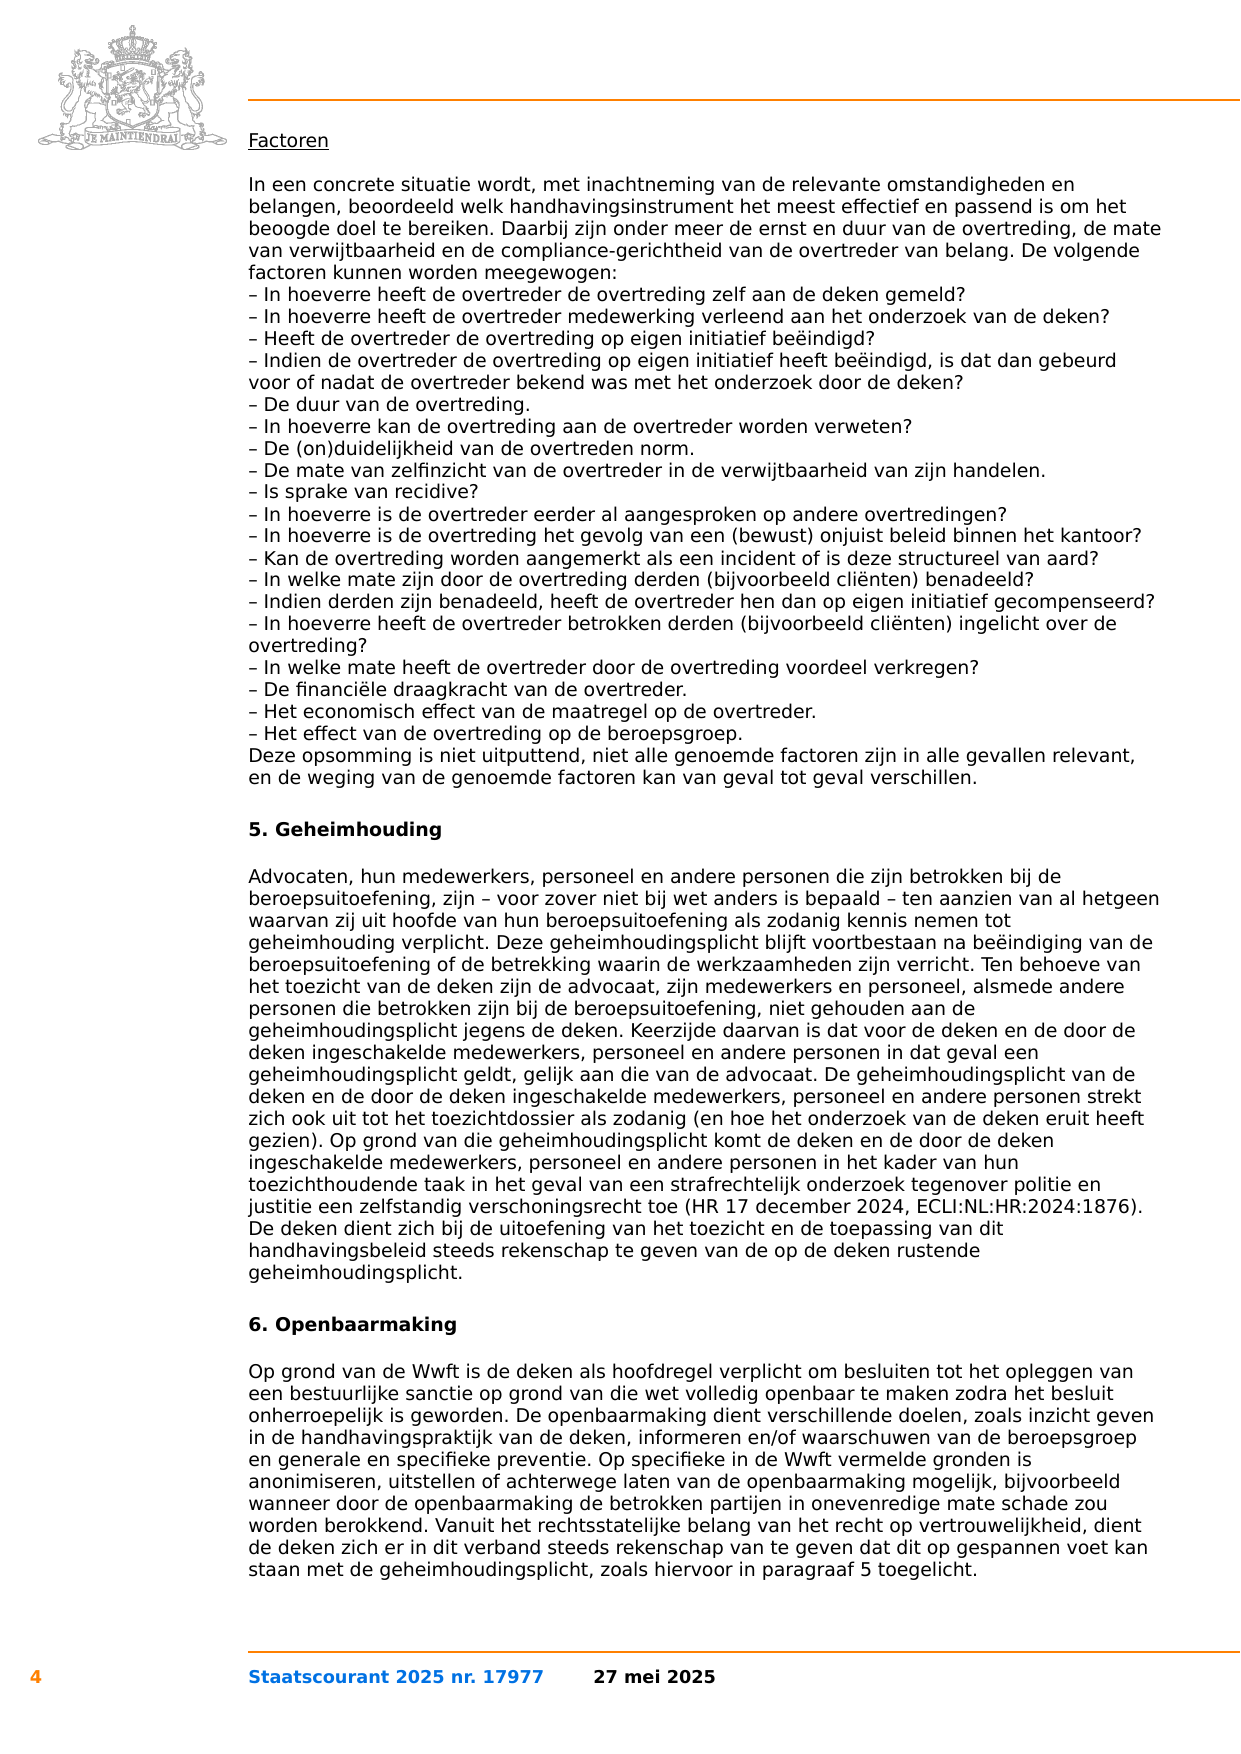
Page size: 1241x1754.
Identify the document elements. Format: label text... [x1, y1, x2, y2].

text – In hoeverre kan de overtreding aan de overtreder worden verweten? [248, 416, 1163, 437]
text – Het economisch effect van de maatregel op de overtreder. [248, 701, 1163, 723]
text – De duur van de overtreding. [248, 393, 1163, 416]
text – In hoeverre heeft de overtreder medewerking verleend aan het onderzoek van de deken? [248, 306, 1163, 328]
text Advocaten, hun medewerkers, personeel en andere personen die zijn betrokken bij de beroepsuitoefening, zijn – voor zover niet bij wet anders is bepaald – ten aanzien van al hetgeen waarvan zij uit hoofde van hun beroepsuitoefening als zodanig kennis nemen tot geheimhouding verplicht. Deze geheimhoudingsplicht blijft voortbestaan na beëindiging van de beroepsuitoefening of de betrekking waarin de werkzaamheden zijn verricht. Ten behoeve van het toezicht van de deken zijn de advocaat, zijn medewerkers en personeel, alsmede andere personen die betrokken zijn bij de beroepsuitoefening, niet gehouden aan de geheimhoudingsplicht jegens de deken. Keerzijde daarvan is dat voor de deken en de door de deken ingeschakelde medewerkers, personeel en andere personen in dat geval een geheimhoudingsplicht geldt, gelijk aan die van de advocaat. De geheimhoudingsplicht van de deken en de door de deken ingeschakelde medewerkers, personeel en andere personen strekt zich ook uit tot het toezichtdossier als zodanig (en hoe het onderzoek van de deken eruit heeft gezien). Op grond van die geheimhoudingsplicht komt de deken en de door de deken ingeschakelde medewerkers, personeel en andere personen in het kader van hun toezichthoudende taak in het geval van een strafrechtelijk onderzoek tegenover politie en justitie een zelfstandig verschoningsrecht toe (HR 17 december 2024, ECLI:NL:HR:2024:1876). De deken dient zich bij de uitoefening van het toezicht en de toepassing van dit handhavingsbeleid steeds rekenschap te geven van de op de deken rustende geheimhoudingsplicht. [248, 866, 1163, 1284]
subtitle 5. Geheimhouding [248, 819, 1163, 841]
text Op grond van de Wwft is de deken als hoofdregel verplicht om besluiten tot het opleggen van een bestuurlijke sanctie op grond van die wet volledig openbaar te maken zodra het besluit onherroepelijk is geworden. De openbaarmaking dient verschillende doelen, zoals inzicht geven in de handhavingspraktijk van de deken, informeren en/of waarschuwen van de beroepsgroep en generale en specifieke preventie. Op specifieke in de Wwft vermelde gronden is anonimiseren, uitstellen of achterwege laten van de openbaarmaking mogelijk, bijvoorbeeld wanneer door de openbaarmaking de betrokken partijen in onevenredige mate schade zou worden berokkend. Vanuit het rechtsstatelijke belang van het recht op vertrouwelijkheid, dient de deken zich er in dit verband steeds rekenschap van te geven dat dit op gespannen voet kan staan met de geheimhoudingsplicht, zoals hiervoor in paragraaf 5 toegelicht. [248, 1361, 1163, 1581]
text Deze opsomming is niet uitputtend, niet alle genoemde factoren zijn in alle gevallen relevant, en de weging van de genoemde factoren kan van geval tot geval verschillen. [248, 745, 1163, 789]
subtitle 6. Openbaarmaking [248, 1314, 1163, 1336]
text – Is sprake van recidive? [248, 481, 1163, 503]
text – In hoeverre is de overtreder eerder al aangesproken op andere overtredingen? [248, 503, 1163, 525]
text In een concrete situatie wordt, met inachtneming van de relevante omstandigheden en belangen, beoordeeld welk handhavingsinstrument het meest effectief en passend is om het beoogde doel te bereiken. Daarbij zijn onder meer de ernst en duur van de overtreding, de mate van verwijtbaarheid en de compliance-gerichtheid van de overtreder van belang. De volgende factoren kunnen worden meegewogen: [248, 174, 1163, 284]
text – In welke mate zijn door de overtreding derden (bijvoorbeeld cliënten) benadeeld? [248, 569, 1163, 591]
text – Kan de overtreding worden aangemerkt als een incident of is deze structureel van aard? [248, 547, 1163, 569]
text – De mate van zelfinzicht van de overtreder in de verwijtbaarheid van zijn handelen. [248, 459, 1163, 481]
subtitle Factoren [248, 130, 1163, 152]
text – Indien de overtreder de overtreding op eigen initiatief heeft beëindigd, is dat dan gebeurd voor of nadat de overtreder bekend was met het onderzoek door de deken? [248, 349, 1163, 393]
text – Het effect van de overtreding op de beroepsgroep. [248, 723, 1163, 745]
text – In hoeverre is de overtreding het gevolg van een (bewust) onjuist beleid binnen het kantoor? [248, 525, 1163, 547]
text – In hoeverre heeft de overtreder betrokken derden (bijvoorbeeld cliënten) ingelicht over de overtreding? [248, 613, 1163, 657]
text – De financiële draagkracht van de overtreder. [248, 679, 1163, 701]
picture [38, 25, 227, 150]
text – In welke mate heeft de overtreder door de overtreding voordeel verkregen? [248, 657, 1163, 679]
text – In hoeverre heeft de overtreder de overtreding zelf aan de deken gemeld? [248, 284, 1163, 306]
text – Heeft de overtreder de overtreding op eigen initiatief beëindigd? [248, 328, 1163, 349]
text – Indien derden zijn benadeeld, heeft de overtreder hen dan op eigen initiatief gecompenseerd? [248, 591, 1163, 613]
text – De (on)duidelijkheid van de overtreden norm. [248, 437, 1163, 459]
